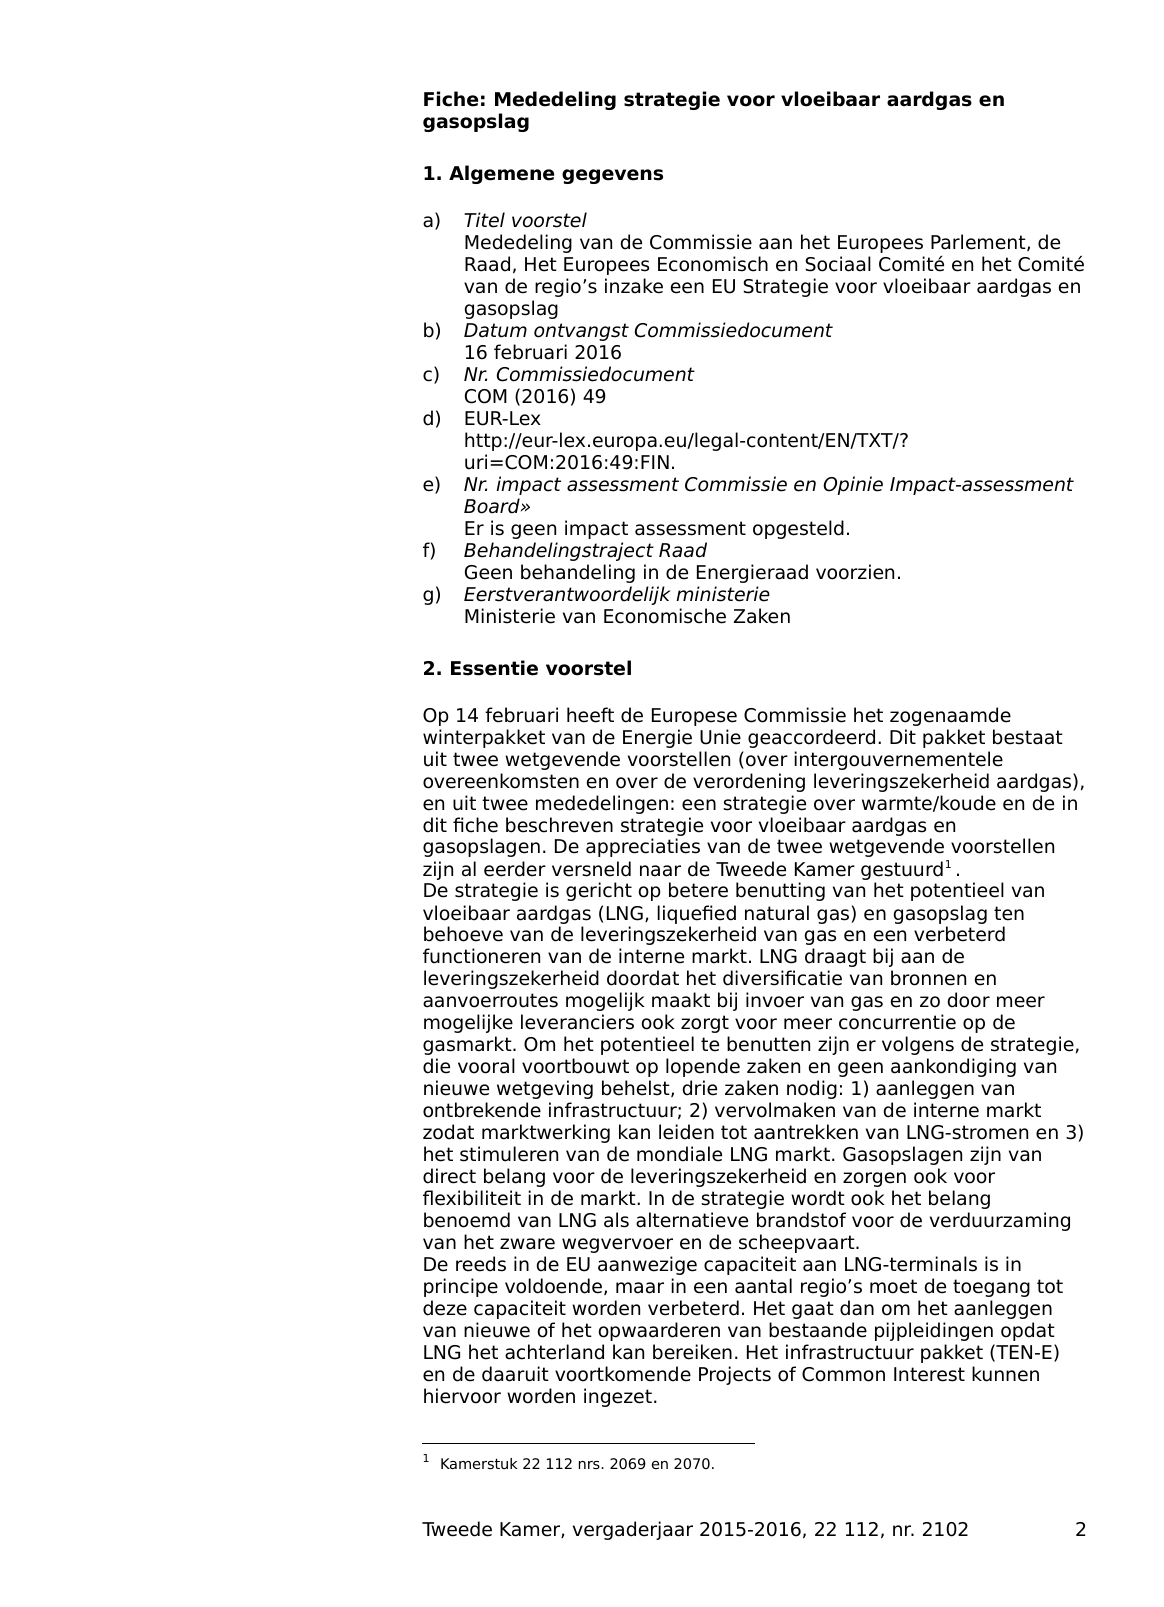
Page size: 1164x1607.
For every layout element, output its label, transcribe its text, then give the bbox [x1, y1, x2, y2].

text e) Nr. impact assessment Commissie en Opinie Impact-assessment Board» [422, 474, 1087, 518]
text a) Titel voorstel [422, 210, 1087, 232]
text Mededeling van de Commissie aan het Europees Parlement, de Raad, Het Europees Economisch en Sociaal Comité en het Comité van de regio’s inzake een EU Strategie voor vloeibaar aardgas en gasopslag [464, 232, 1087, 320]
text 16 februari 2016 [464, 342, 1087, 364]
text De strategie is gericht op betere benutting van het potentieel van vloeibaar aardgas (LNG, liquefied natural gas) en gasopslag ten behoeve van de leveringszekerheid van gas en een verbeterd functioneren van de interne markt. LNG draagt bij aan de leveringszekerheid doordat het diversificatie van bronnen en aanvoerroutes mogelijk maakt bij invoer van gas en zo door meer mogelijke leveranciers ook zorgt voor meer concurrentie op de gasmarkt. Om het potentieel te benutten zijn er volgens de strategie, die vooral voortbouwt op lopende zaken en geen aankondiging van nieuwe wetgeving behelst, drie zaken nodig: 1) aanleggen van ontbrekende infrastructuur; 2) vervolmaken van de interne markt zodat marktwerking kan leiden tot aantrekken van LNG-stromen en 3) het stimuleren van de mondiale LNG markt. Gasopslagen zijn van direct belang voor de leveringszekerheid en zorgen ook voor flexibiliteit in de markt. In de strategie wordt ook het belang benoemd van LNG als alternatieve brandstof voor de verduurzaming van het zware wegvervoer en de scheepvaart. [422, 880, 1087, 1254]
text g) Eerstverantwoordelijk ministerie [422, 584, 1087, 606]
text b) Datum ontvangst Commissiedocument [422, 320, 1087, 342]
text De reeds in de EU aanwezige capaciteit aan LNG-terminals is in principe voldoende, maar in een aantal regio’s moet de toegang tot deze capaciteit worden verbeterd. Het gaat dan om het aanleggen van nieuwe of het opwaarderen van bestaande pijpleidingen opdat LNG het achterland kan bereiken. Het infrastructuur pakket (TEN-E) en de daaruit voortkomende Projects of Common Interest kunnen hiervoor worden ingezet. [422, 1254, 1087, 1408]
subtitle 2. Essentie voorstel [422, 658, 1087, 679]
text Ministerie van Economische Zaken [464, 606, 1087, 628]
text f) Behandelingstraject Raad [422, 540, 1087, 562]
text Kamerstuk 22 112 nrs. 2069 en 2070. [422, 1452, 1087, 1474]
subtitle Fiche: Mededeling strategie voor vloeibaar aardgas en gasopslag [422, 89, 1087, 133]
text Op 14 februari heeft de Europese Commissie het zogenaamde winterpakket van de Energie Unie geaccordeerd. Dit pakket bestaat uit twee wetgevende voorstellen (over intergouvernementele overeenkomsten en over de verordening leveringszekerheid aardgas), en uit twee mededelingen: een strategie over warmte/koude en de in dit fiche beschreven strategie voor vloeibaar aardgas en gasopslagen. De appreciaties van de twee wetgevende voorstellen zijn al eerder versneld naar de Tweede Kamer gestuurd. [422, 704, 1087, 880]
text c) Nr. Commissiedocument [422, 364, 1087, 386]
text d) EUR-Lex [422, 408, 1087, 430]
text Er is geen impact assessment opgesteld. [464, 518, 1087, 540]
text COM (2016) 49 [464, 386, 1087, 408]
text http://eur-lex.europa.eu/legal-content/EN/TXT/?uri=COM:2016:49:FIN. [464, 430, 1087, 474]
text Geen behandeling in de Energieraad voorzien. [464, 562, 1087, 584]
subtitle 1. Algemene gegevens [422, 163, 1087, 185]
